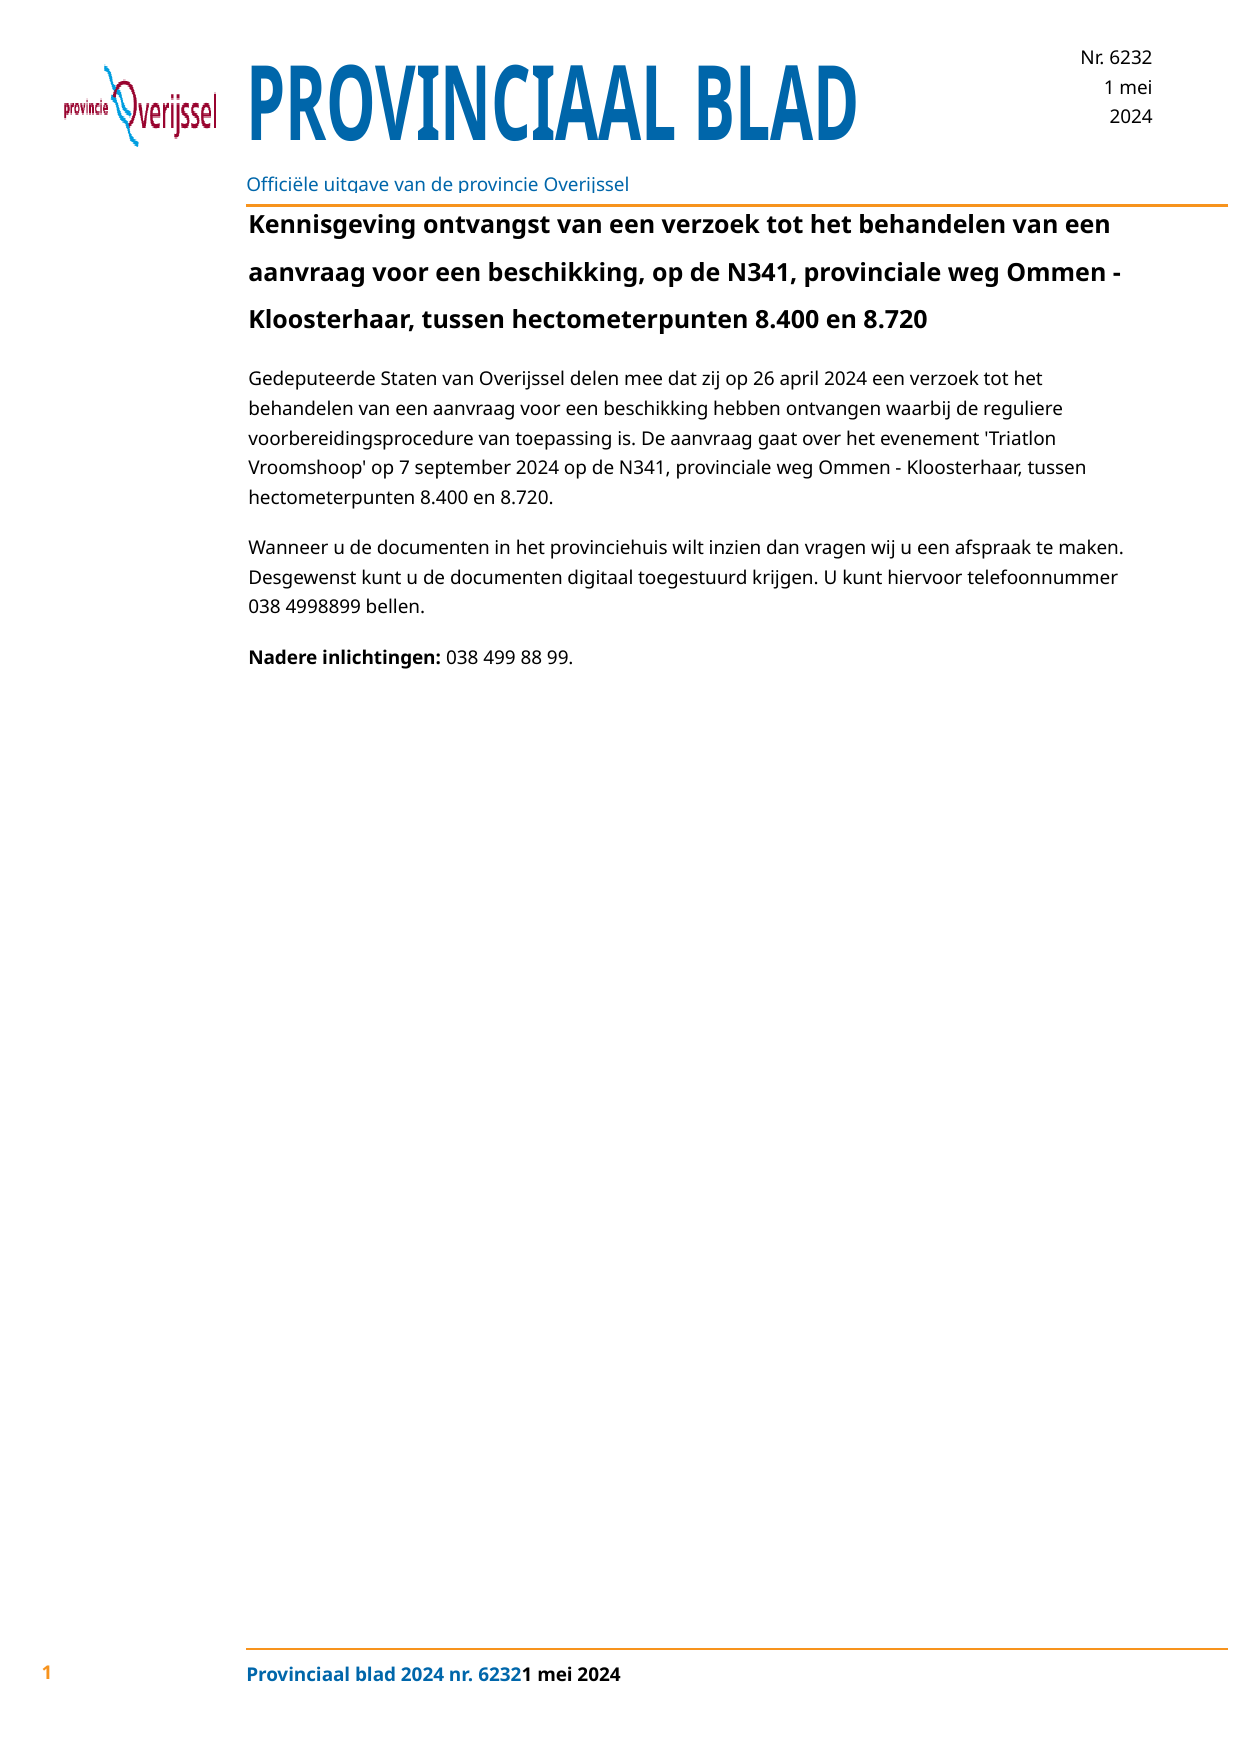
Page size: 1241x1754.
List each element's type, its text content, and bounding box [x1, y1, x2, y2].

text Wanneer u de documenten in het provinciehuis wilt inzien dan vragen wij u een afspraak te maken. Desgewenst kunt u de documenten digitaal toegestuurd krijgen. U kunt hiervoor telefoonnummer 038 4998899 bellen. [248, 534, 1152, 619]
text Gedeputeerde Staten van Overijssel delen mee dat zij op 26 april 2024 een verzoek tot het behandelen van een aanvraag voor een beschikking hebben ontvangen waarbij de reguliere voorbereidingsprocedure van toepassing is. De aanvraag gaat over het evenement 'Triatlon Vroomshoop' op 7 september 2024 op de N341, provinciale weg Ommen - Kloosterhaar, tussen hectometerpunten 8.400 en 8.720. [248, 366, 1152, 509]
text Nadere inlichtingen: 038 499 88 99. [248, 644, 1152, 669]
picture [41, 47, 231, 172]
text Kennisgeving ontvangst van een verzoek tot het behandelen van een aanvraag voor een beschikking, op de N341, provinciale weg Ommen - Kloosterhaar, tussen hectometerpunten 8.400 en 8.720 [248, 207, 1152, 336]
